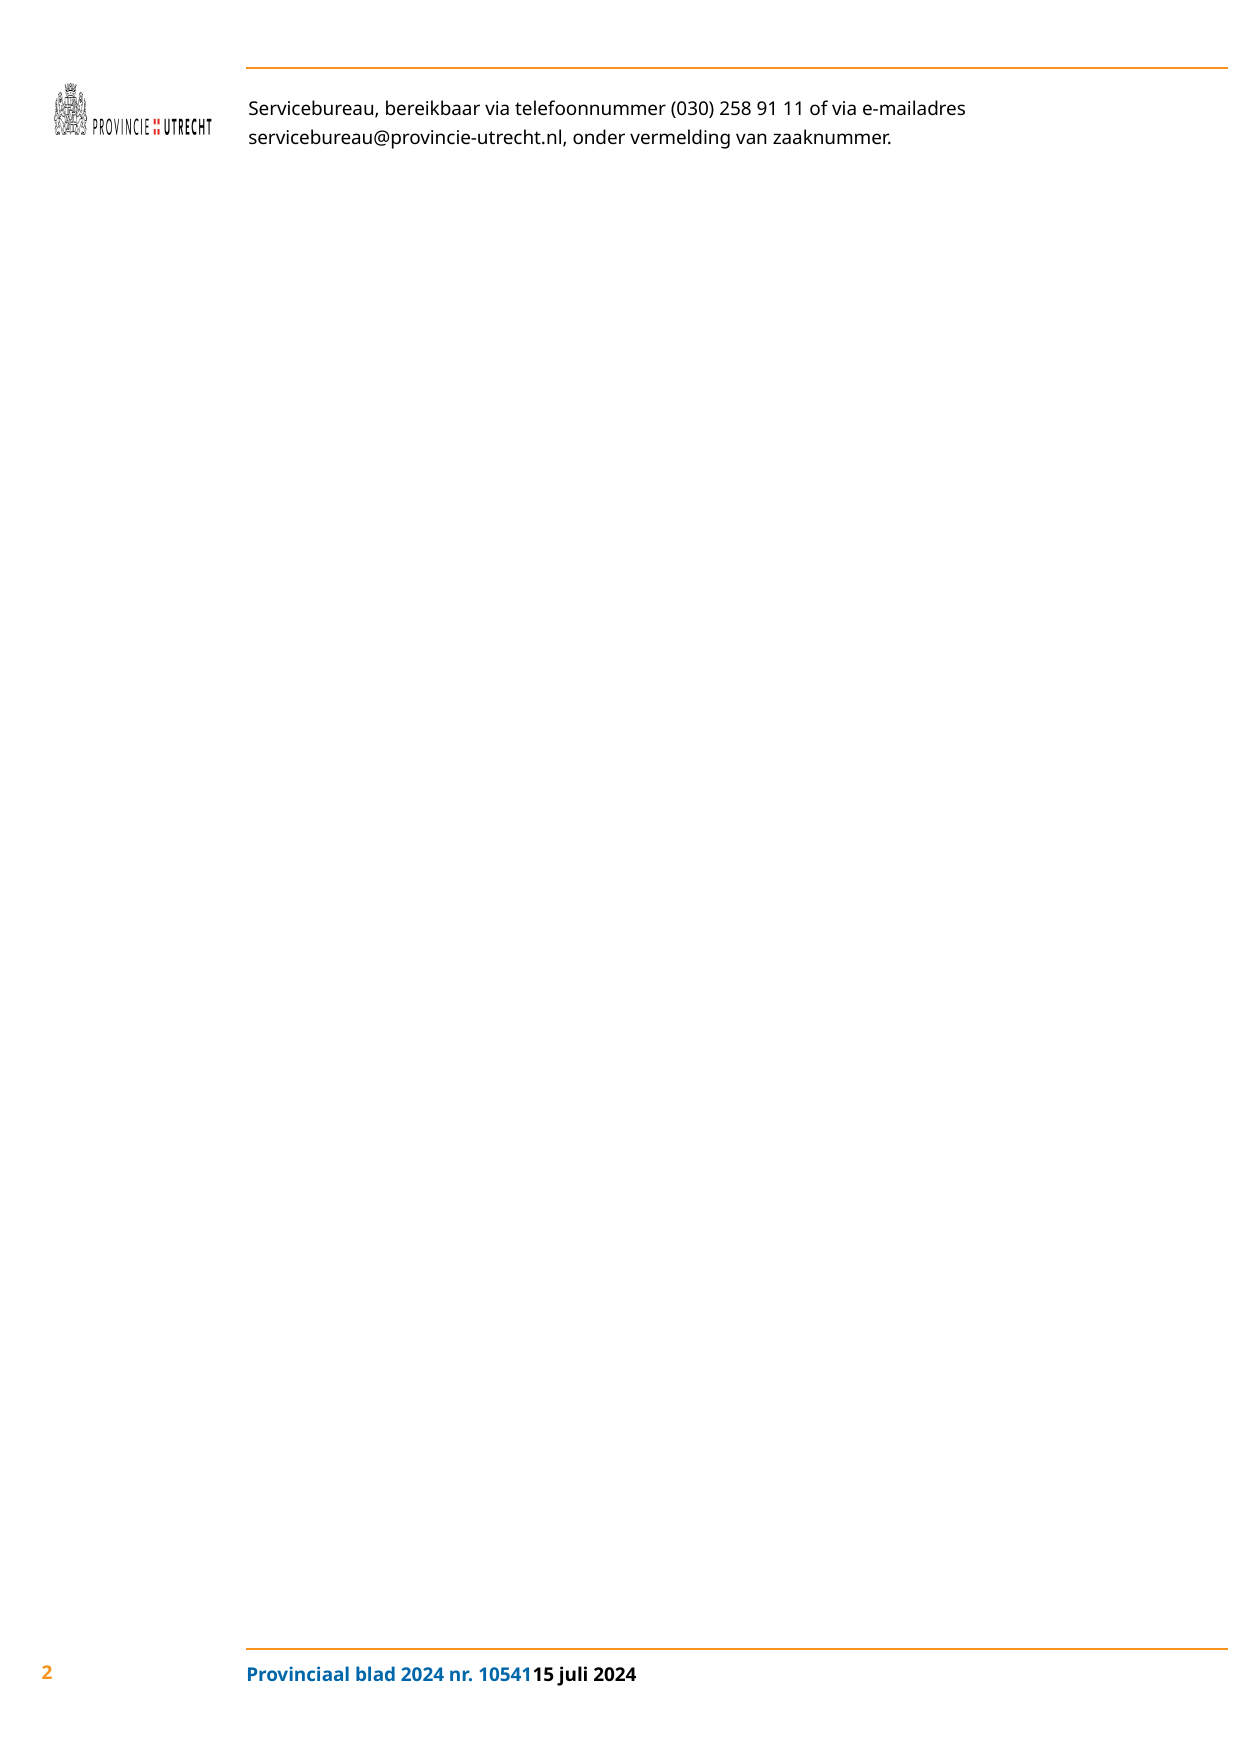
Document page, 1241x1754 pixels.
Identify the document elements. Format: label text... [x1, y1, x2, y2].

text Servicebureau, bereikbaar via telefoonnummer (030) 258 91 11 of via e-mailadres servicebureau@provincie-utrecht.nl, onder vermelding van zaaknummer. [248, 95, 1152, 150]
picture [41, 47, 231, 172]
